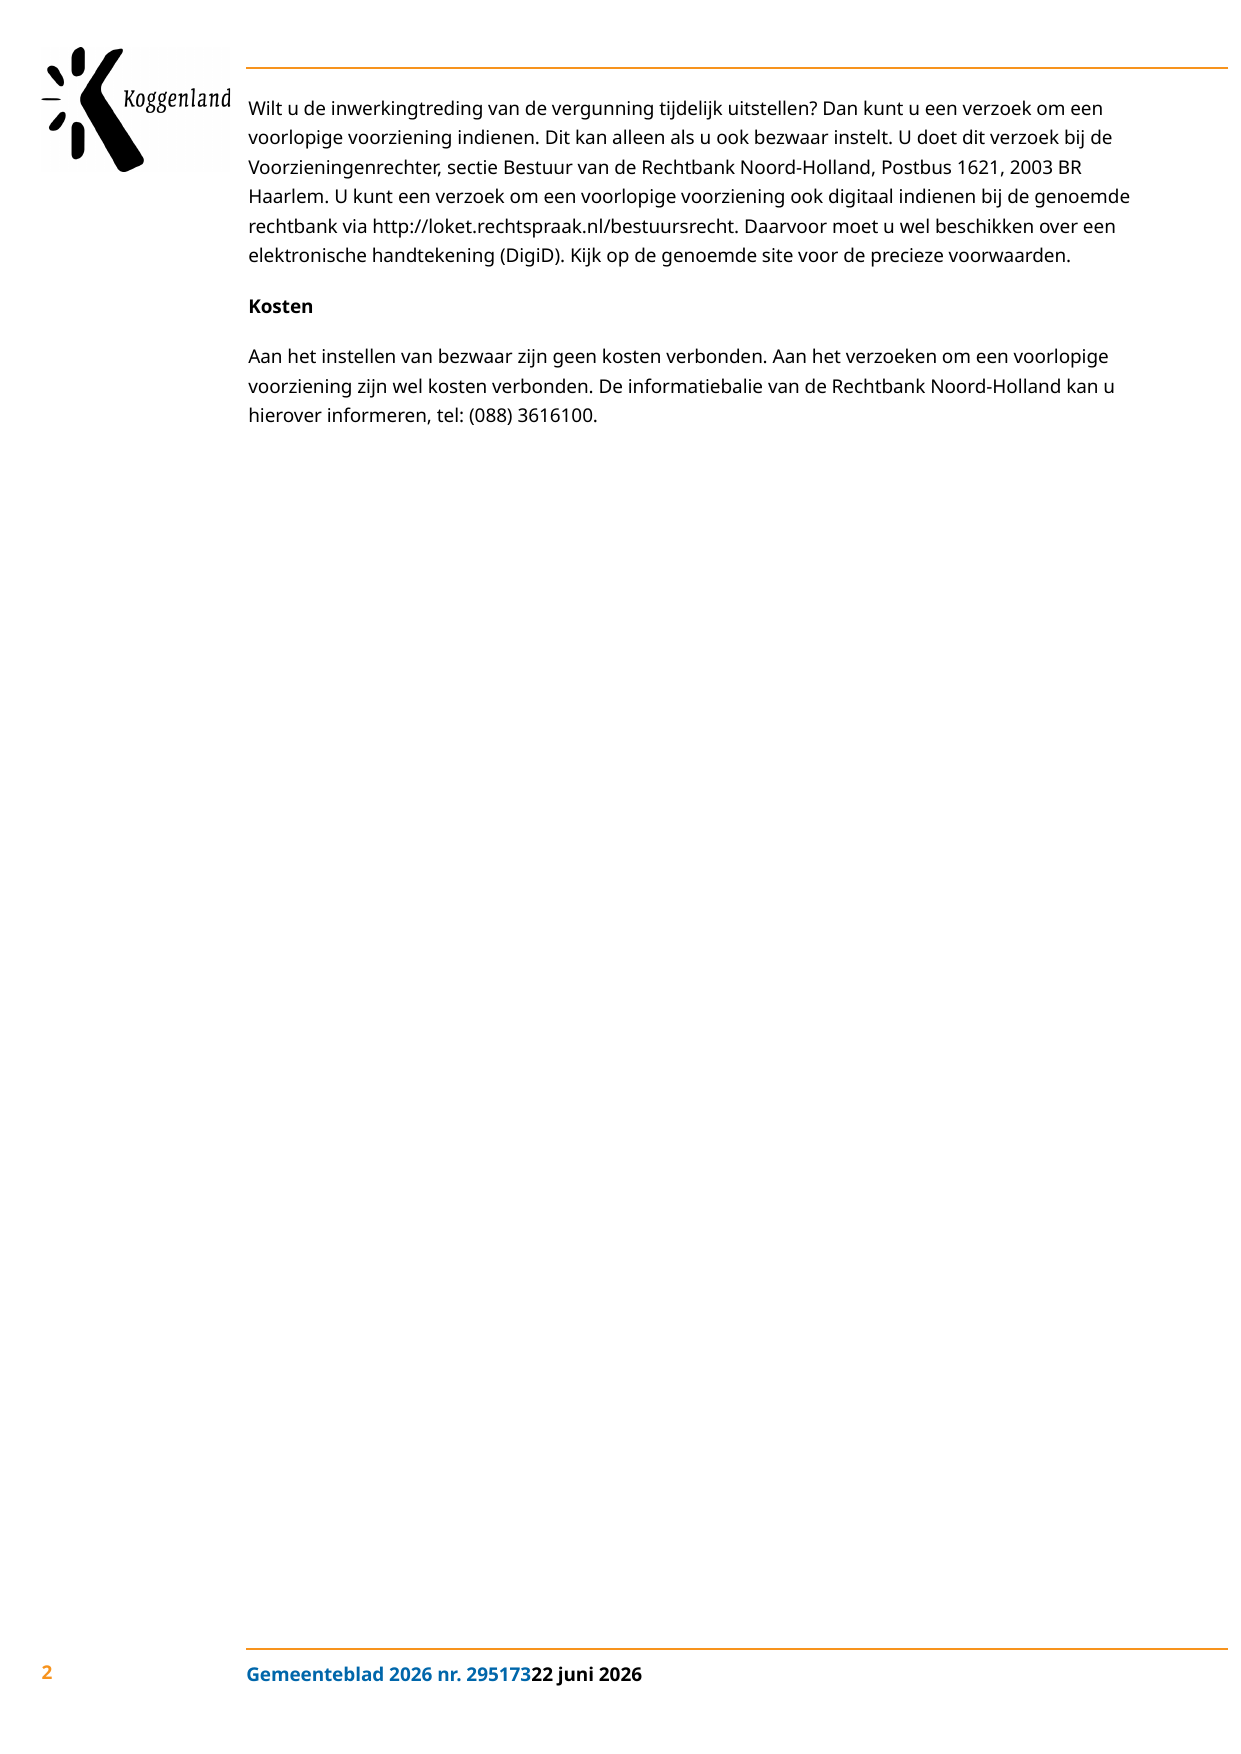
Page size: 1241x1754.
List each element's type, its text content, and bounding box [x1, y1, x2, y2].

text Wilt u de inwerkingtreding van de vergunning tijdelijk uitstellen? Dan kunt u een verzoek om een voorlopige voorziening indienen. Dit kan alleen als u ook bezwaar instelt. U doet dit verzoek bij de Voorzieningenrechter, sectie Bestuur van de Rechtbank Noord-Holland, Postbus 1621, 2003 BR Haarlem. U kunt een verzoek om een voorlopige voorziening ook digitaal indienen bij de genoemde rechtbank via http://loket.rechtspraak.nl/bestuursrecht. Daarvoor moet u wel beschikken over een elektronische handtekening (DigiD). Kijk op de genoemde site voor de precieze voorwaarden. [248, 95, 1152, 268]
text Aan het instellen van bezwaar zijn geen kosten verbonden. Aan het verzoeken om een voorlopige voorziening zijn wel kosten verbonden. De informatiebalie van de Rechtbank Noord-Holland kan u hierover informeren, tel: (088) 3616100. [248, 343, 1152, 428]
picture [41, 47, 231, 172]
text Kosten [248, 293, 1152, 319]
